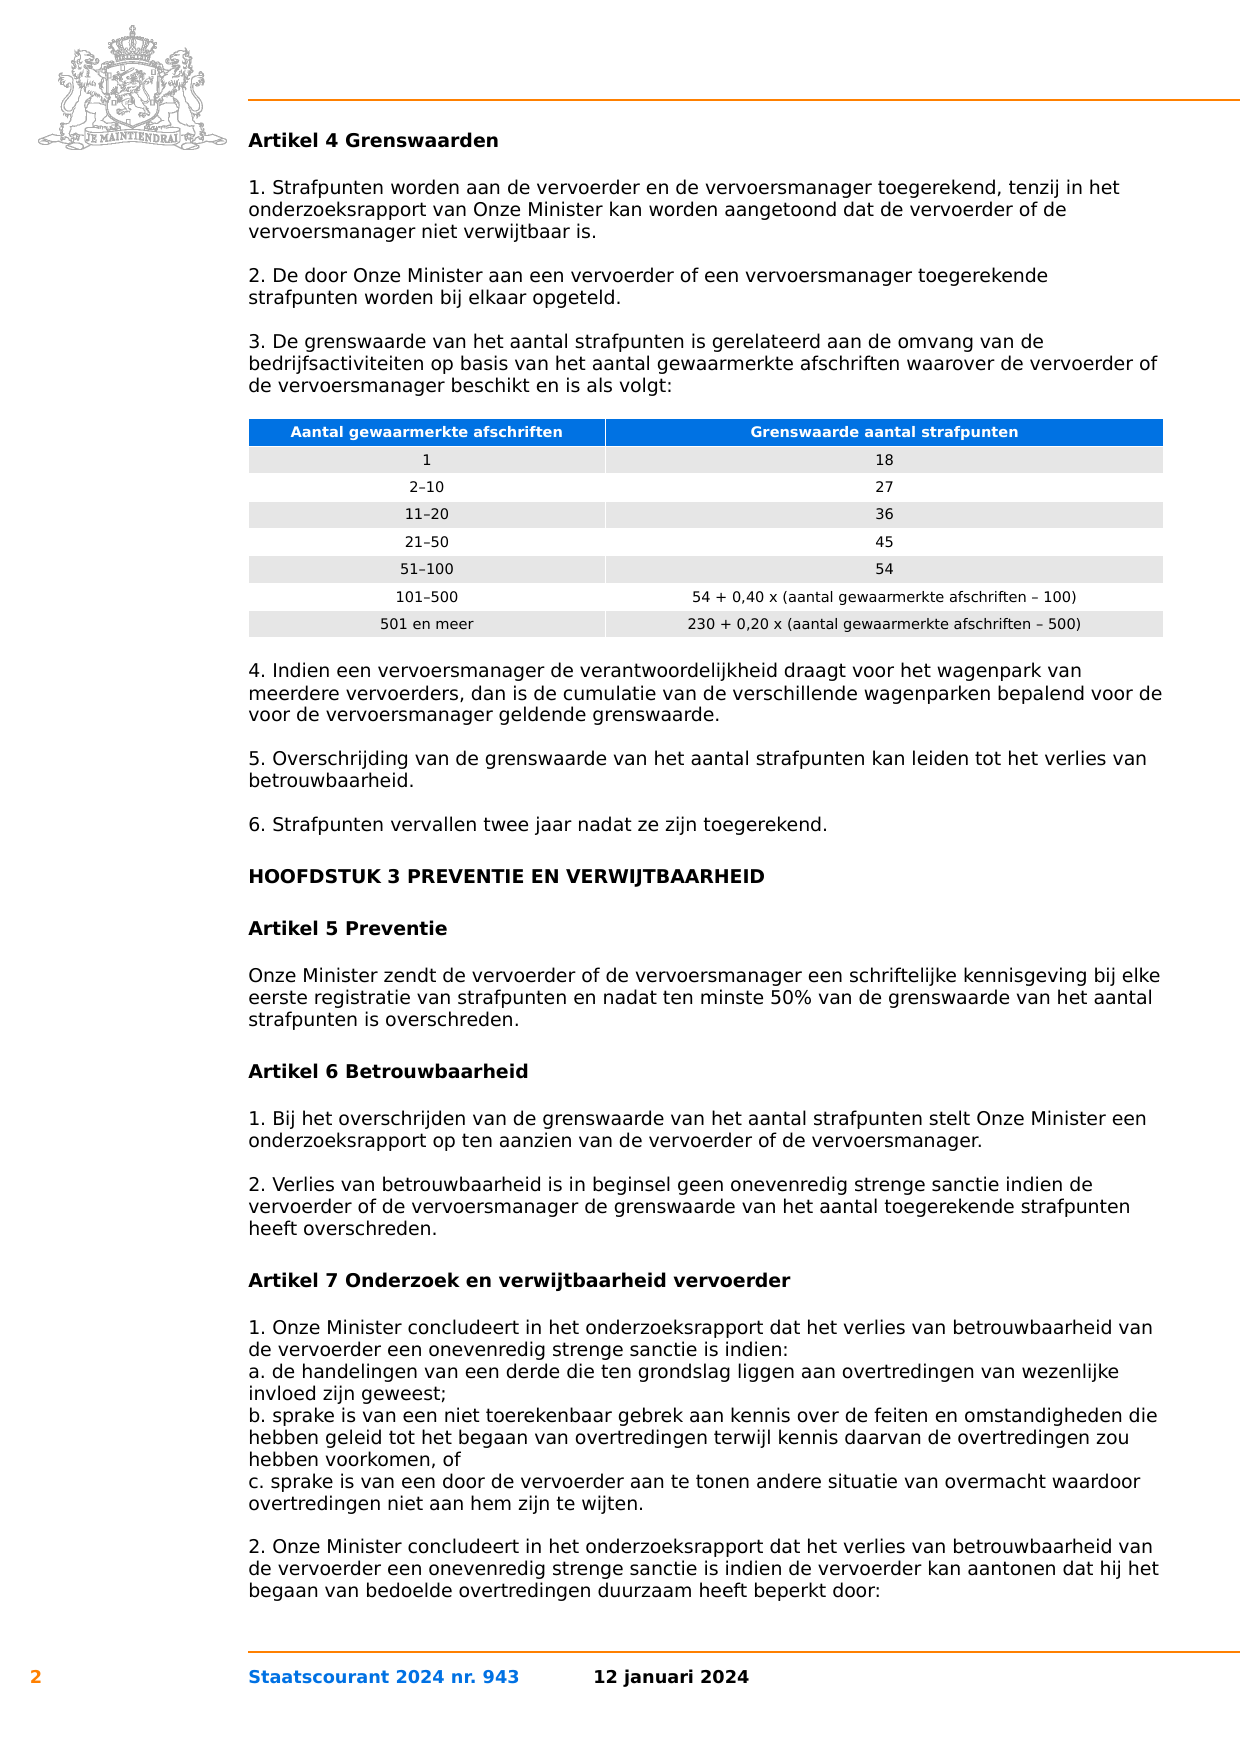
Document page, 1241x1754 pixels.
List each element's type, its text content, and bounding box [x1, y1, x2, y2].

table_header Aantal gewaarmerkte afschriften [249, 419, 605, 446]
picture [38, 25, 227, 150]
text 4. Indien een vervoersmanager de verantwoordelijkheid draagt voor het wagenpark van meerdere vervoerders, dan is de cumulatie van de verschillende wagenparken bepalend voor de voor de vervoersmanager geldende grenswaarde. [248, 660, 1163, 726]
text 1. Onze Minister concludeert in het onderzoeksrapport dat het verlies van betrouwbaarheid van de vervoerder een onevenredig strenge sanctie is indien: [248, 1317, 1163, 1361]
subtitle Artikel 4 Grenswaarden [248, 130, 1163, 152]
text Onze Minister zendt de vervoerder of de vervoersmanager een schriftelijke kennisgeving bij elke eerste registratie van strafpunten en nadat ten minste 50% van de grenswaarde van het aantal strafpunten is overschreden. [248, 965, 1163, 1031]
text 5. Overschrijding van de grenswaarde van het aantal strafpunten kan leiden tot het verlies van betrouwbaarheid. [248, 748, 1163, 792]
text 1. Bij het overschrijden van de grenswaarde van het aantal strafpunten stelt Onze Minister een onderzoeksrapport op ten aanzien van de vervoerder of de vervoersmanager. [248, 1108, 1163, 1152]
text 1. Strafpunten worden aan de vervoerder en de vervoersmanager toegerekend, tenzij in het onderzoeksrapport van Onze Minister kan worden aangetoond dat de vervoerder of de vervoersmanager niet verwijtbaar is. [248, 177, 1163, 243]
table_cell 54 [606, 556, 1163, 583]
table_cell 501 en meer [249, 611, 605, 637]
text a. de handelingen van een derde die ten grondslag liggen aan overtredingen van wezenlijke invloed zijn geweest; [248, 1361, 1163, 1404]
text 2. Verlies van betrouwbaarheid is in beginsel geen onevenredig strenge sanctie indien de vervoerder of de vervoersmanager de grenswaarde van het aantal toegerekende strafpunten heeft overschreden. [248, 1174, 1163, 1240]
table_cell 54 + 0,40 x (aantal gewaarmerkte afschriften – 100) [606, 584, 1163, 610]
table_cell 21–50 [249, 529, 605, 555]
subtitle HOOFDSTUK 3 PREVENTIE EN VERWIJTBAARHEID [248, 866, 1163, 888]
table_cell 18 [606, 447, 1163, 473]
table_cell 45 [606, 529, 1163, 555]
table_cell 51–100 [249, 556, 605, 583]
table_cell 36 [606, 502, 1163, 528]
text 6. Strafpunten vervallen twee jaar nadat ze zijn toegerekend. [248, 814, 1163, 836]
table_cell 230 + 0,20 x (aantal gewaarmerkte afschriften – 500) [606, 611, 1163, 637]
subtitle Artikel 6 Betrouwbaarheid [248, 1061, 1163, 1083]
text 2. De door Onze Minister aan een vervoerder of een vervoersmanager toegerekende strafpunten worden bij elkaar opgeteld. [248, 265, 1163, 309]
subtitle Artikel 7 Onderzoek en verwijtbaarheid vervoerder [248, 1270, 1163, 1292]
table_header Grenswaarde aantal strafpunten [606, 419, 1163, 446]
table_cell 11–20 [249, 502, 605, 528]
table_cell 1 [249, 447, 605, 473]
text c. sprake is van een door de vervoerder aan te tonen andere situatie van overmacht waardoor overtredingen niet aan hem zijn te wijten. [248, 1471, 1163, 1514]
subtitle Artikel 5 Preventie [248, 918, 1163, 940]
table_cell 27 [606, 474, 1163, 501]
text b. sprake is van een niet toerekenbaar gebrek aan kennis over de feiten en omstandigheden die hebben geleid tot het begaan van overtredingen terwijl kennis daarvan de overtredingen zou hebben voorkomen, of [248, 1404, 1163, 1471]
text 3. De grenswaarde van het aantal strafpunten is gerelateerd aan de omvang van de bedrijfsactiviteiten op basis van het aantal gewaarmerkte afschriften waarover de vervoerder of de vervoersmanager beschikt en is als volgt: [248, 331, 1163, 396]
table_cell 2–10 [249, 474, 605, 501]
table_cell 101–500 [249, 584, 605, 610]
text 2. Onze Minister concludeert in het onderzoeksrapport dat het verlies van betrouwbaarheid van de vervoerder een onevenredig strenge sanctie is indien de vervoerder kan aantonen dat hij het begaan van bedoelde overtredingen duurzaam heeft beperkt door: [248, 1536, 1163, 1602]
